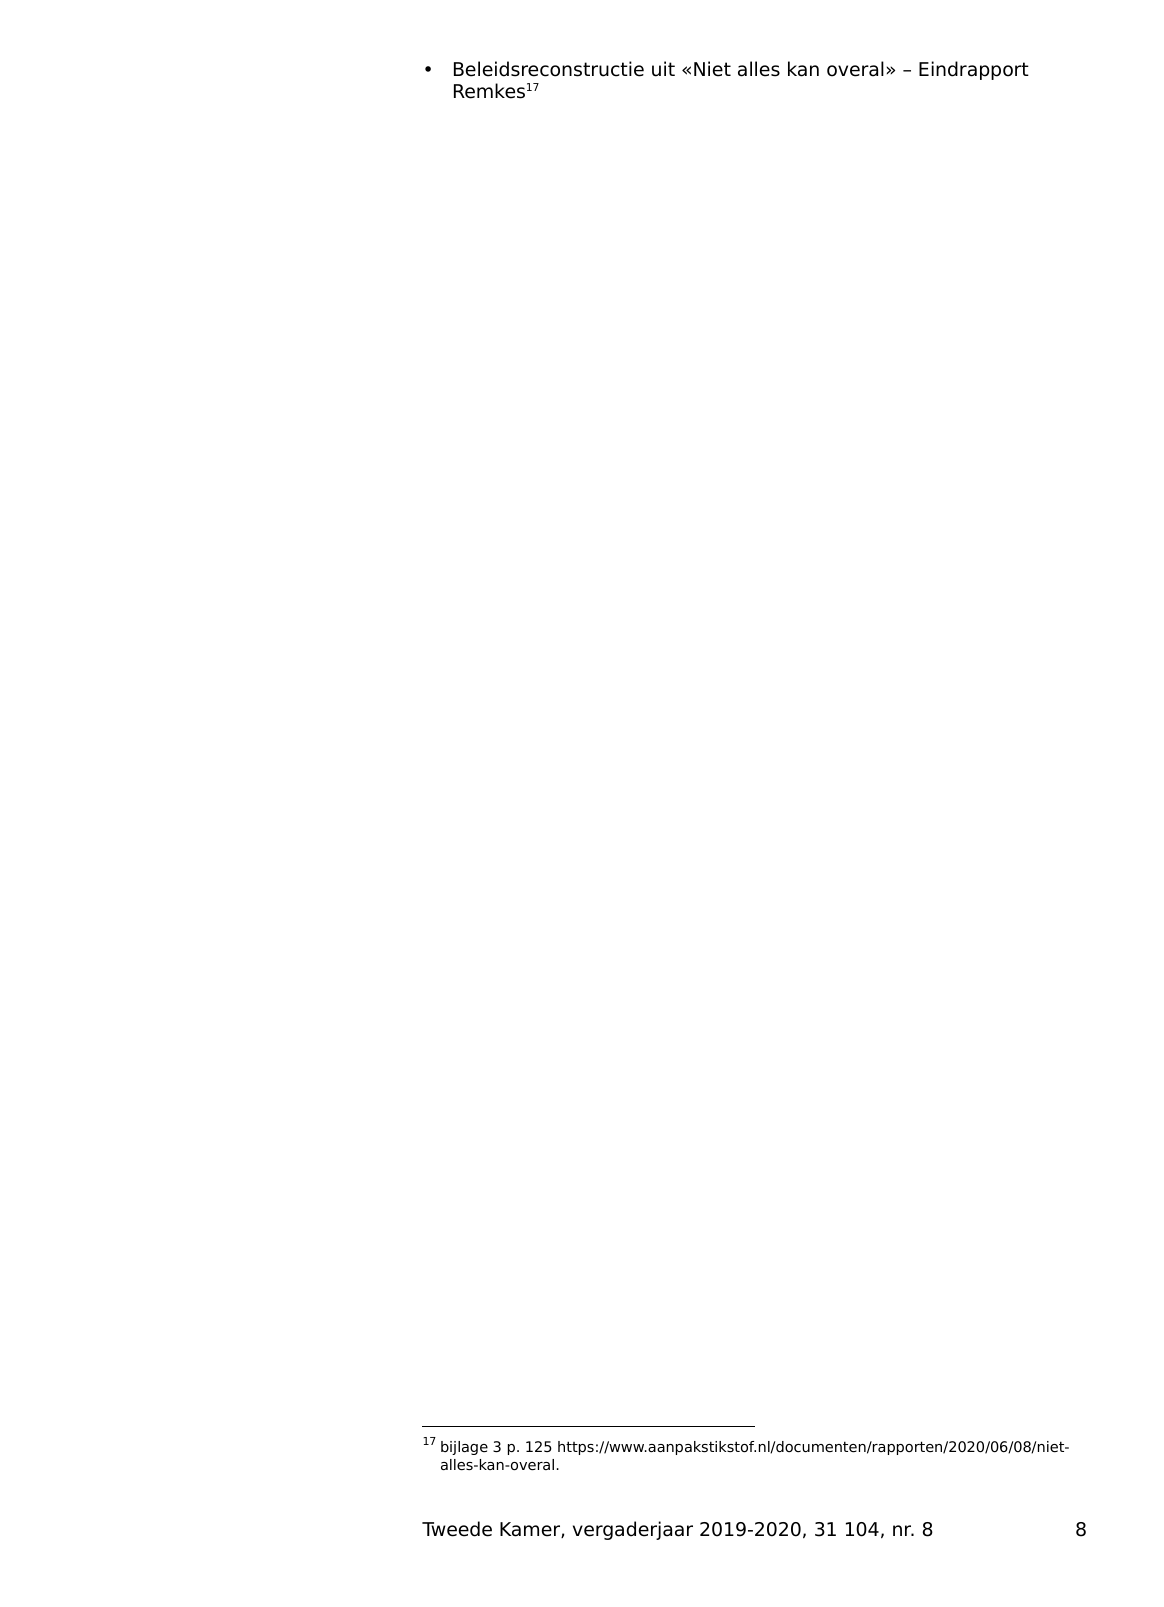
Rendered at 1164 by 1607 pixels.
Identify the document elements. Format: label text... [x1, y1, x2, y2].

text • Beleidsreconstructie uit «Niet alles kan overal» – Eindrapport Remkes [422, 59, 1087, 103]
text bijlage 3 p. 125 https://www.aanpakstikstof.nl/documenten/rapporten/2020/06/08/niet-alles-kan-overal. [422, 1435, 1087, 1474]
